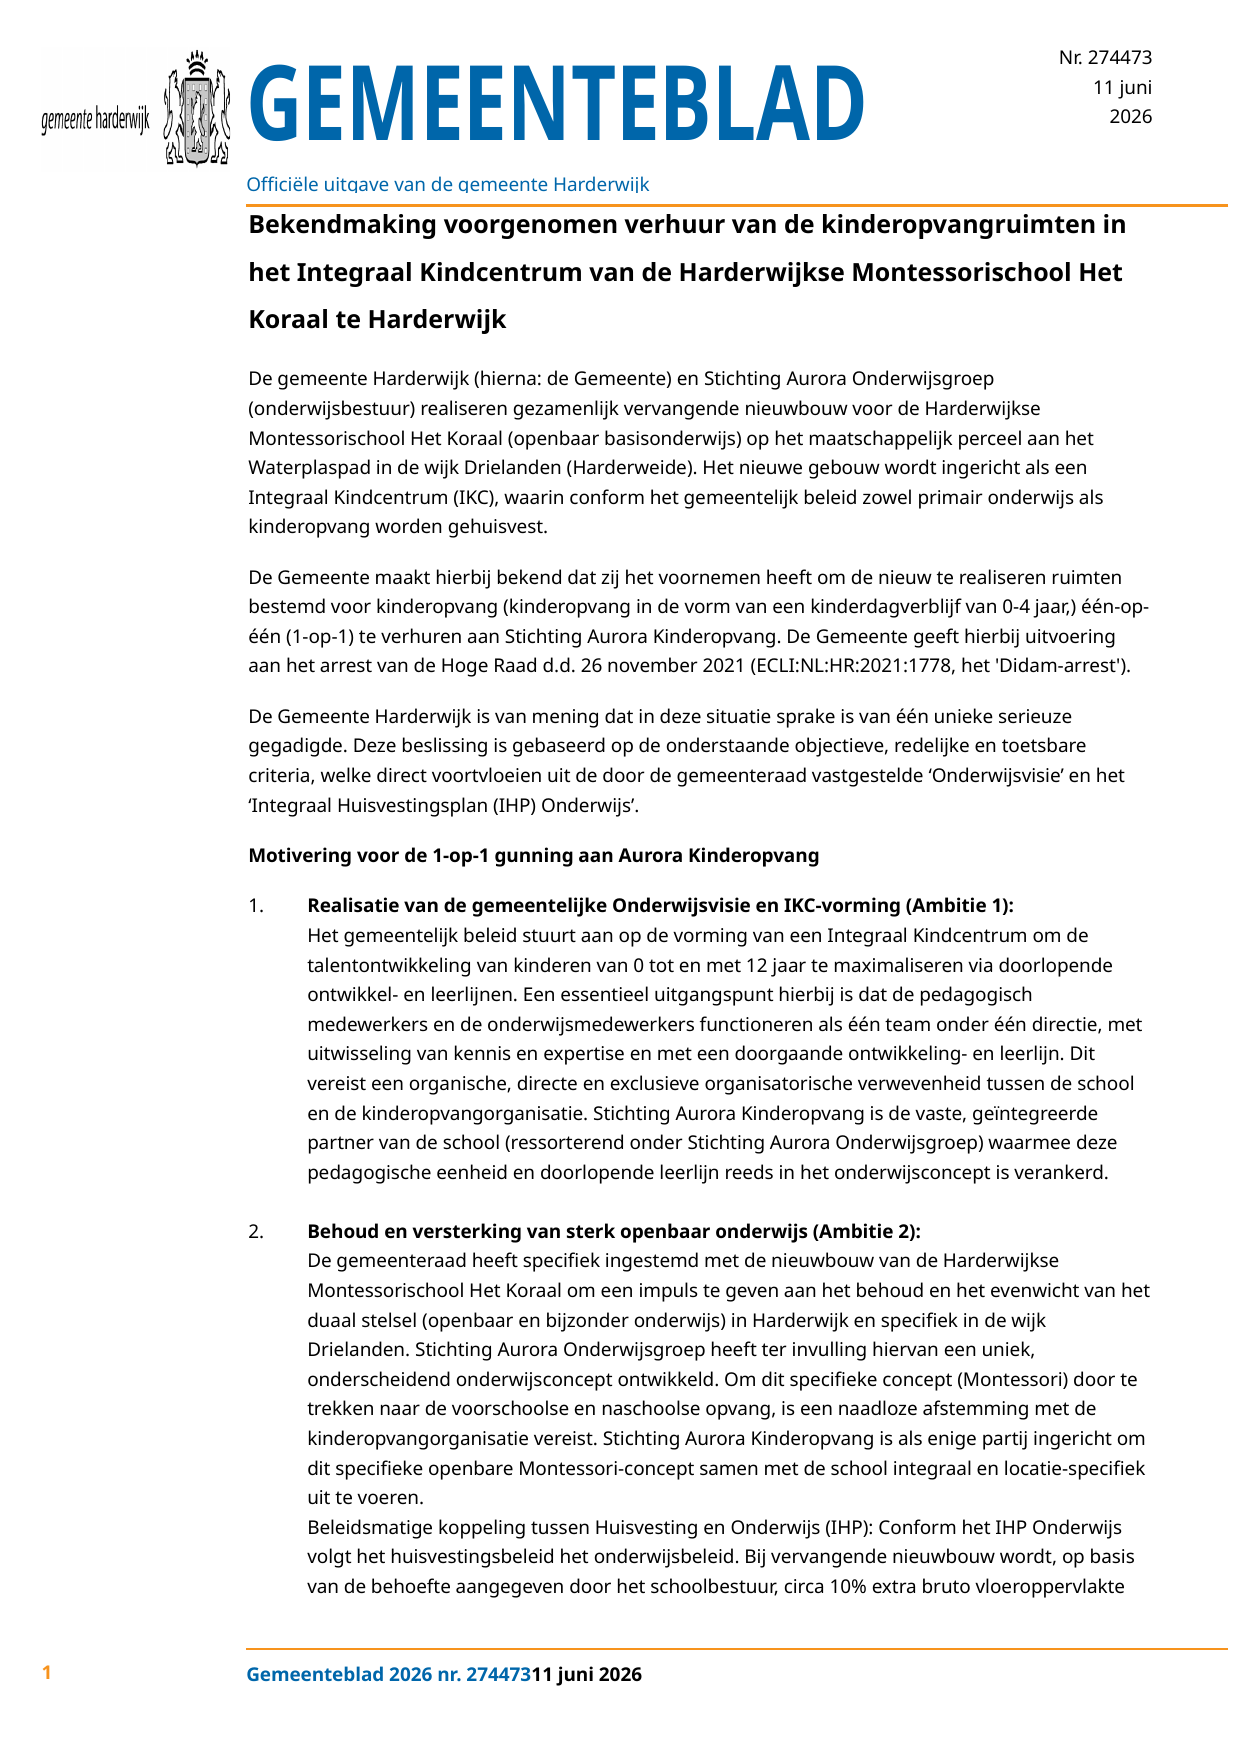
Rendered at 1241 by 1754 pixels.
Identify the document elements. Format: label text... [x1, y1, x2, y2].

list Het gemeentelijk beleid stuurt aan op de vorming van een Integraal Kindcentrum om de talentontwikkeling van kinderen van 0 tot en met 12 jaar te maximaliseren via doorlopende ontwikkel- en leerlijnen. Een essentieel uitgangspunt hierbij is dat de pedagogisch medewerkers en de onderwijsmedewerkers functioneren als één team onder één directie, met uitwisseling van kennis en expertise en met een doorgaande ontwikkeling- en leerlijn. Dit vereist een organische, directe en exclusieve organisatorische verwevenheid tussen de school en de kinderopvangorganisatie. Stichting Aurora Kinderopvang is de vaste, geïntegreerde partner van de school (ressorterend onder Stichting Aurora Onderwijsgroep) waarmee deze pedagogische eenheid en doorlopende leerlijn reeds in het onderwijsconcept is verankerd. [248, 922, 1152, 1184]
text Motivering voor de 1-op-1 gunning aan Aurora Kinderopvang [248, 842, 1152, 868]
list Realisatie van de gemeentelijke Onderwijsvisie en IKC-vorming (Ambitie 1): [248, 893, 1152, 918]
list Beleidsmatige koppeling tussen Huisvesting en Onderwijs (IHP): Conform het IHP Onderwijs volgt het huisvestingsbeleid het onderwijsbeleid. Bij vervangende nieuwbouw wordt, op basis van de behoefte aangegeven door het schoolbestuur, circa 10% extra bruto vloeroppervlakte [248, 1514, 1152, 1599]
text Bekendmaking voorgenomen verhuur van de kinderopvangruimten in het Integraal Kindcentrum van de Harderwijkse Montessorischool Het Koraal te Harderwijk [248, 207, 1152, 336]
text De gemeente Harderwijk (hierna: de Gemeente) en Stichting Aurora Onderwijsgroep (onderwijsbestuur) realiseren gezamenlijk vervangende nieuwbouw voor de Harderwijkse Montessorischool Het Koraal (openbaar basisonderwijs) op het maatschappelijk perceel aan het Waterplaspad in de wijk Drielanden (Harderweide). Het nieuwe gebouw wordt ingericht als een Integraal Kindcentrum (IKC), waarin conform het gemeentelijk beleid zowel primair onderwijs als kinderopvang worden gehuisvest. [248, 366, 1152, 539]
list Behoud en versterking van sterk openbaar onderwijs (Ambitie 2): [248, 1218, 1152, 1244]
text De Gemeente Harderwijk is van mening dat in deze situatie sprake is van één unieke serieuze gegadigde. Deze beslissing is gebaseerd op de onderstaande objectieve, redelijke en toetsbare criteria, welke direct voortvloeien uit de door de gemeenteraad vastgestelde ‘Onderwijsvisie’ en het ‘Integraal Huisvestingsplan (IHP) Onderwijs’. [248, 703, 1152, 817]
text De Gemeente maakt hierbij bekend dat zij het voornemen heeft om de nieuw te realiseren ruimten bestemd voor kinderopvang (kinderopvang in de vorm van een kinderdagverblijf van 0-4 jaar,) één-op-één (1-op-1) te verhuren aan Stichting Aurora Kinderopvang. De Gemeente geeft hierbij uitvoering aan het arrest van de Hoge Raad d.d. 26 november 2021 (ECLI:NL:HR:2021:1778, het 'Didam-arrest'). [248, 564, 1152, 678]
picture [41, 47, 231, 172]
list De gemeenteraad heeft specifiek ingestemd met de nieuwbouw van de Harderwijkse Montessorischool Het Koraal om een impuls te geven aan het behoud en het evenwicht van het duaal stelsel (openbaar en bijzonder onderwijs) in Harderwijk en specifiek in de wijk Drielanden. Stichting Aurora Onderwijsgroep heeft ter invulling hiervan een uniek, onderscheidend onderwijsconcept ontwikkeld. Om dit specifieke concept (Montessori) door te trekken naar de voorschoolse en naschoolse opvang, is een naadloze afstemming met de kinderopvangorganisatie vereist. Stichting Aurora Kinderopvang is als enige partij ingericht om dit specifieke openbare Montessori-concept samen met de school integraal en locatie-specifiek uit te voeren. [248, 1248, 1152, 1510]
